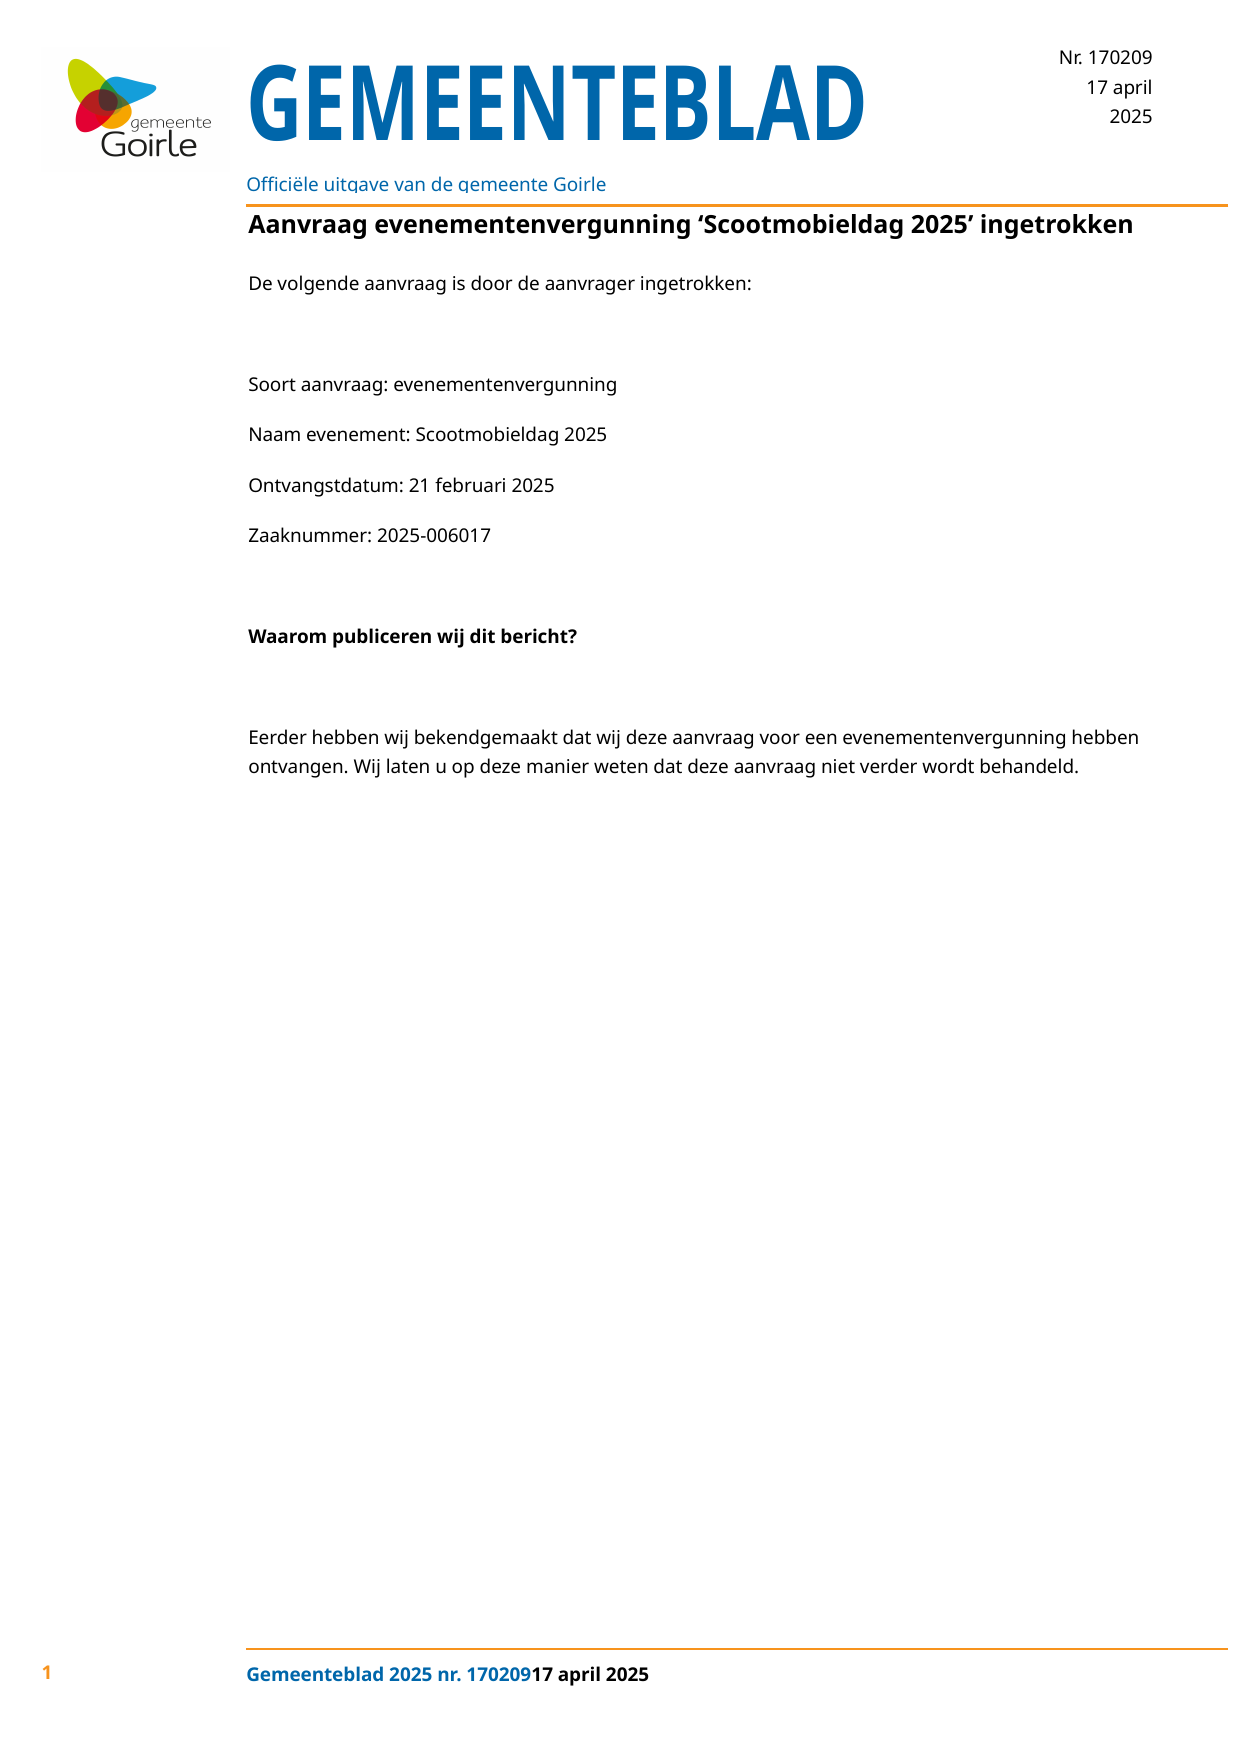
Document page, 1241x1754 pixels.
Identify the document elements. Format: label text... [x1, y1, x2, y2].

text Naam evenement: Scootmobieldag 2025 [248, 422, 1152, 447]
text De volgende aanvraag is door de aanvrager ingetrokken: [248, 270, 1152, 296]
text Zaaknummer: 2025-006017 [248, 522, 1152, 548]
text Soort aanvraag: evenementenvergunning [248, 371, 1152, 397]
text Waarom publiceren wij dit bericht? [248, 623, 1152, 649]
picture [41, 47, 231, 172]
text Eerder hebben wij bekendgemaakt dat wij deze aanvraag voor een evenementenvergunning hebben ontvangen. Wij laten u op deze manier weten dat deze aanvraag niet verder wordt behandeld. [248, 724, 1152, 779]
text Aanvraag evenementenvergunning ‘Scootmobieldag 2025’ ingetrokken [248, 207, 1152, 241]
text Ontvangstdatum: 21 februari 2025 [248, 472, 1152, 498]
